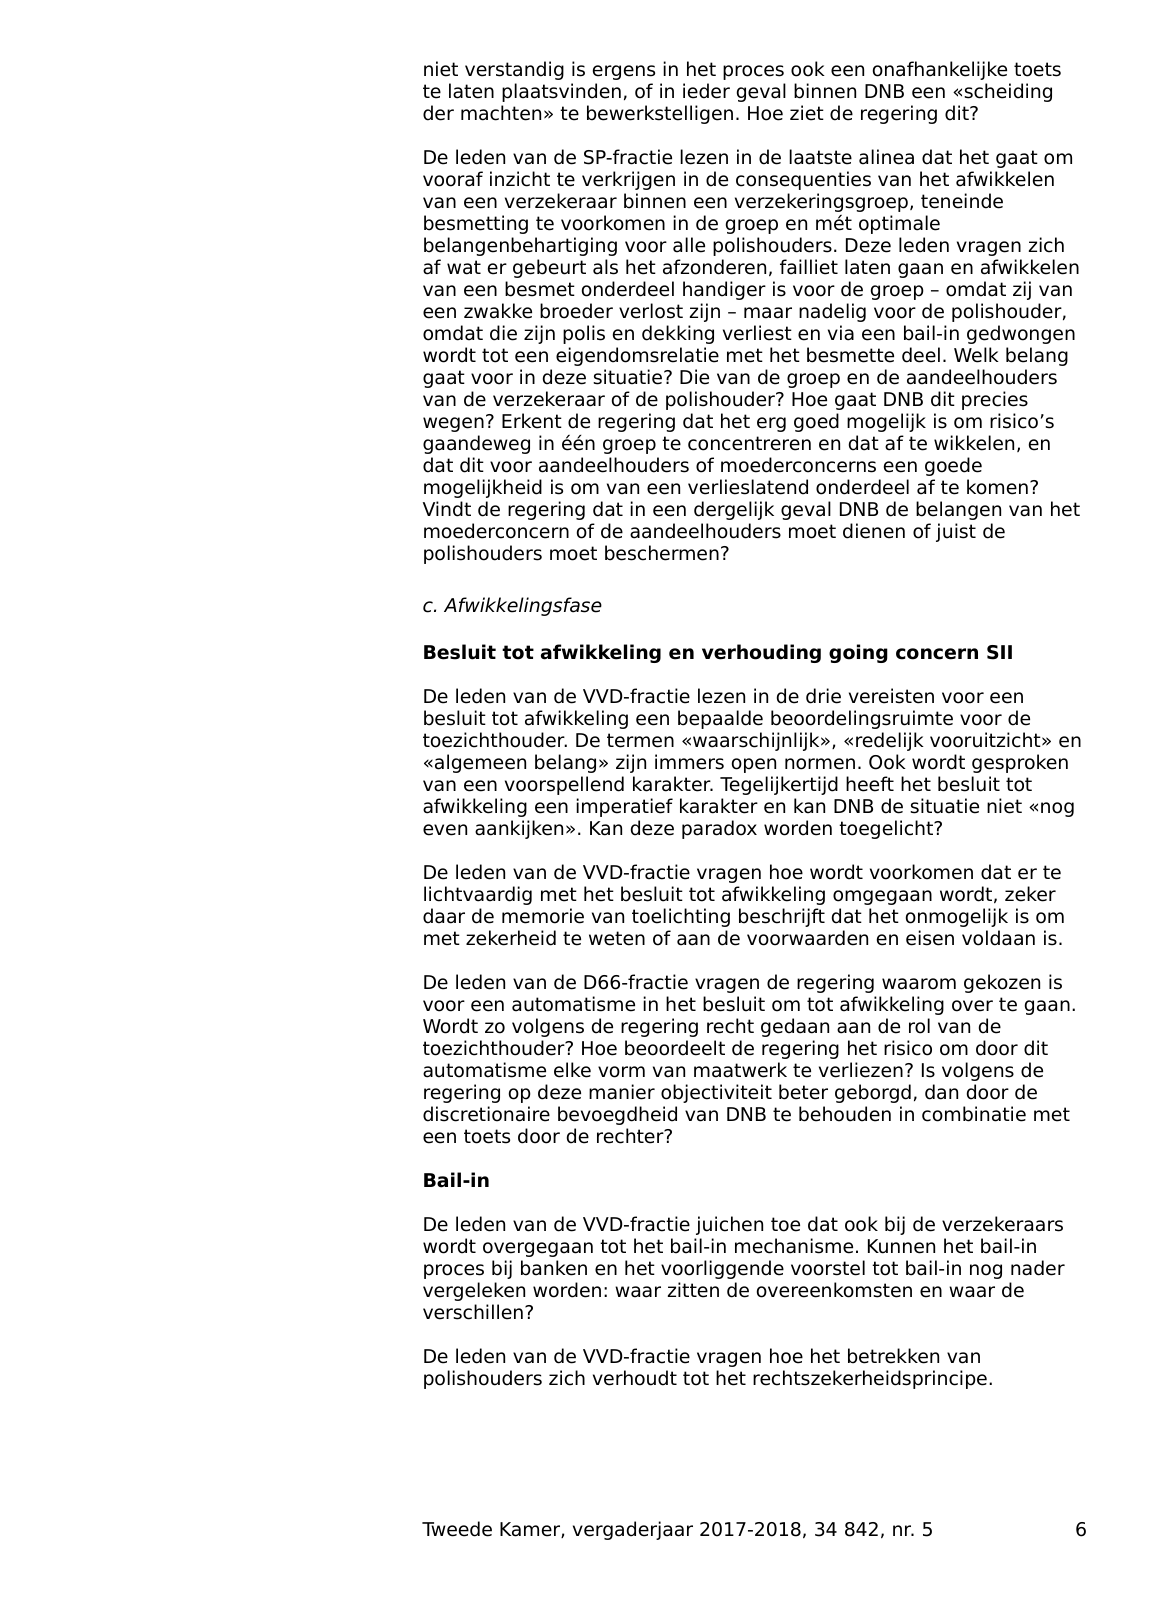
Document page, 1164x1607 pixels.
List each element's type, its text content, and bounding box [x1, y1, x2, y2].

text De leden van de VVD-fractie vragen hoe wordt voorkomen dat er te lichtvaardig met het besluit tot afwikkeling omgegaan wordt, zeker daar de memorie van toelichting beschrijft dat het onmogelijk is om met zekerheid te weten of aan de voorwaarden en eisen voldaan is. [422, 862, 1087, 950]
subtitle c. Afwikkelingsfase [422, 595, 1087, 617]
subtitle Besluit tot afwikkeling en verhouding going concern SII [422, 642, 1087, 664]
text De leden van de VVD-fractie vragen hoe het betrekken van polishouders zich verhoudt tot het rechtszekerheidsprincipe. [422, 1346, 1087, 1390]
text niet verstandig is ergens in het proces ook een onafhankelijke toets te laten plaatsvinden, of in ieder geval binnen DNB een «scheiding der machten» te bewerkstelligen. Hoe ziet de regering dit? [422, 59, 1087, 125]
text De leden van de VVD-fractie lezen in de drie vereisten voor een besluit tot afwikkeling een bepaalde beoordelingsruimte voor de toezichthouder. De termen «waarschijnlijk», «redelijk vooruitzicht» en «algemeen belang» zijn immers open normen. Ook wordt gesproken van een voorspellend karakter. Tegelijkertijd heeft het besluit tot afwikkeling een imperatief karakter en kan DNB de situatie niet «nog even aankijken». Kan deze paradox worden toegelicht? [422, 686, 1087, 840]
text De leden van de D66-fractie vragen de regering waarom gekozen is voor een automatisme in het besluit om tot afwikkeling over te gaan. Wordt zo volgens de regering recht gedaan aan de rol van de toezichthouder? Hoe beoordeelt de regering het risico om door dit automatisme elke vorm van maatwerk te verliezen? Is volgens de regering op deze manier objectiviteit beter geborgd, dan door de discretionaire bevoegdheid van DNB te behouden in combinatie met een toets door de rechter? [422, 972, 1087, 1148]
text De leden van de SP-fractie lezen in de laatste alinea dat het gaat om vooraf inzicht te verkrijgen in de consequenties van het afwikkelen van een verzekeraar binnen een verzekeringsgroep, teneinde besmetting te voorkomen in de groep en mét optimale belangenbehartiging voor alle polishouders. Deze leden vragen zich af wat er gebeurt als het afzonderen, failliet laten gaan en afwikkelen van een besmet onderdeel handiger is voor de groep – omdat zij van een zwakke broeder verlost zijn – maar nadelig voor de polishouder, omdat die zijn polis en dekking verliest en via een bail-in gedwongen wordt tot een eigendomsrelatie met het besmette deel. Welk belang gaat voor in deze situatie? Die van de groep en de aandeelhouders van de verzekeraar of de polishouder? Hoe gaat DNB dit precies wegen? Erkent de regering dat het erg goed mogelijk is om risico’s gaandeweg in één groep te concentreren en dat af te wikkelen, en dat dit voor aandeelhouders of moederconcerns een goede mogelijkheid is om van een verlieslatend onderdeel af te komen? Vindt de regering dat in een dergelijk geval DNB de belangen van het moederconcern of de aandeelhouders moet dienen of juist de polishouders moet beschermen? [422, 147, 1087, 565]
text De leden van de VVD-fractie juichen toe dat ook bij de verzekeraars wordt overgegaan tot het bail-in mechanisme. Kunnen het bail-in proces bij banken en het voorliggende voorstel tot bail-in nog nader vergeleken worden: waar zitten de overeenkomsten en waar de verschillen? [422, 1214, 1087, 1324]
subtitle Bail-in [422, 1170, 1087, 1192]
